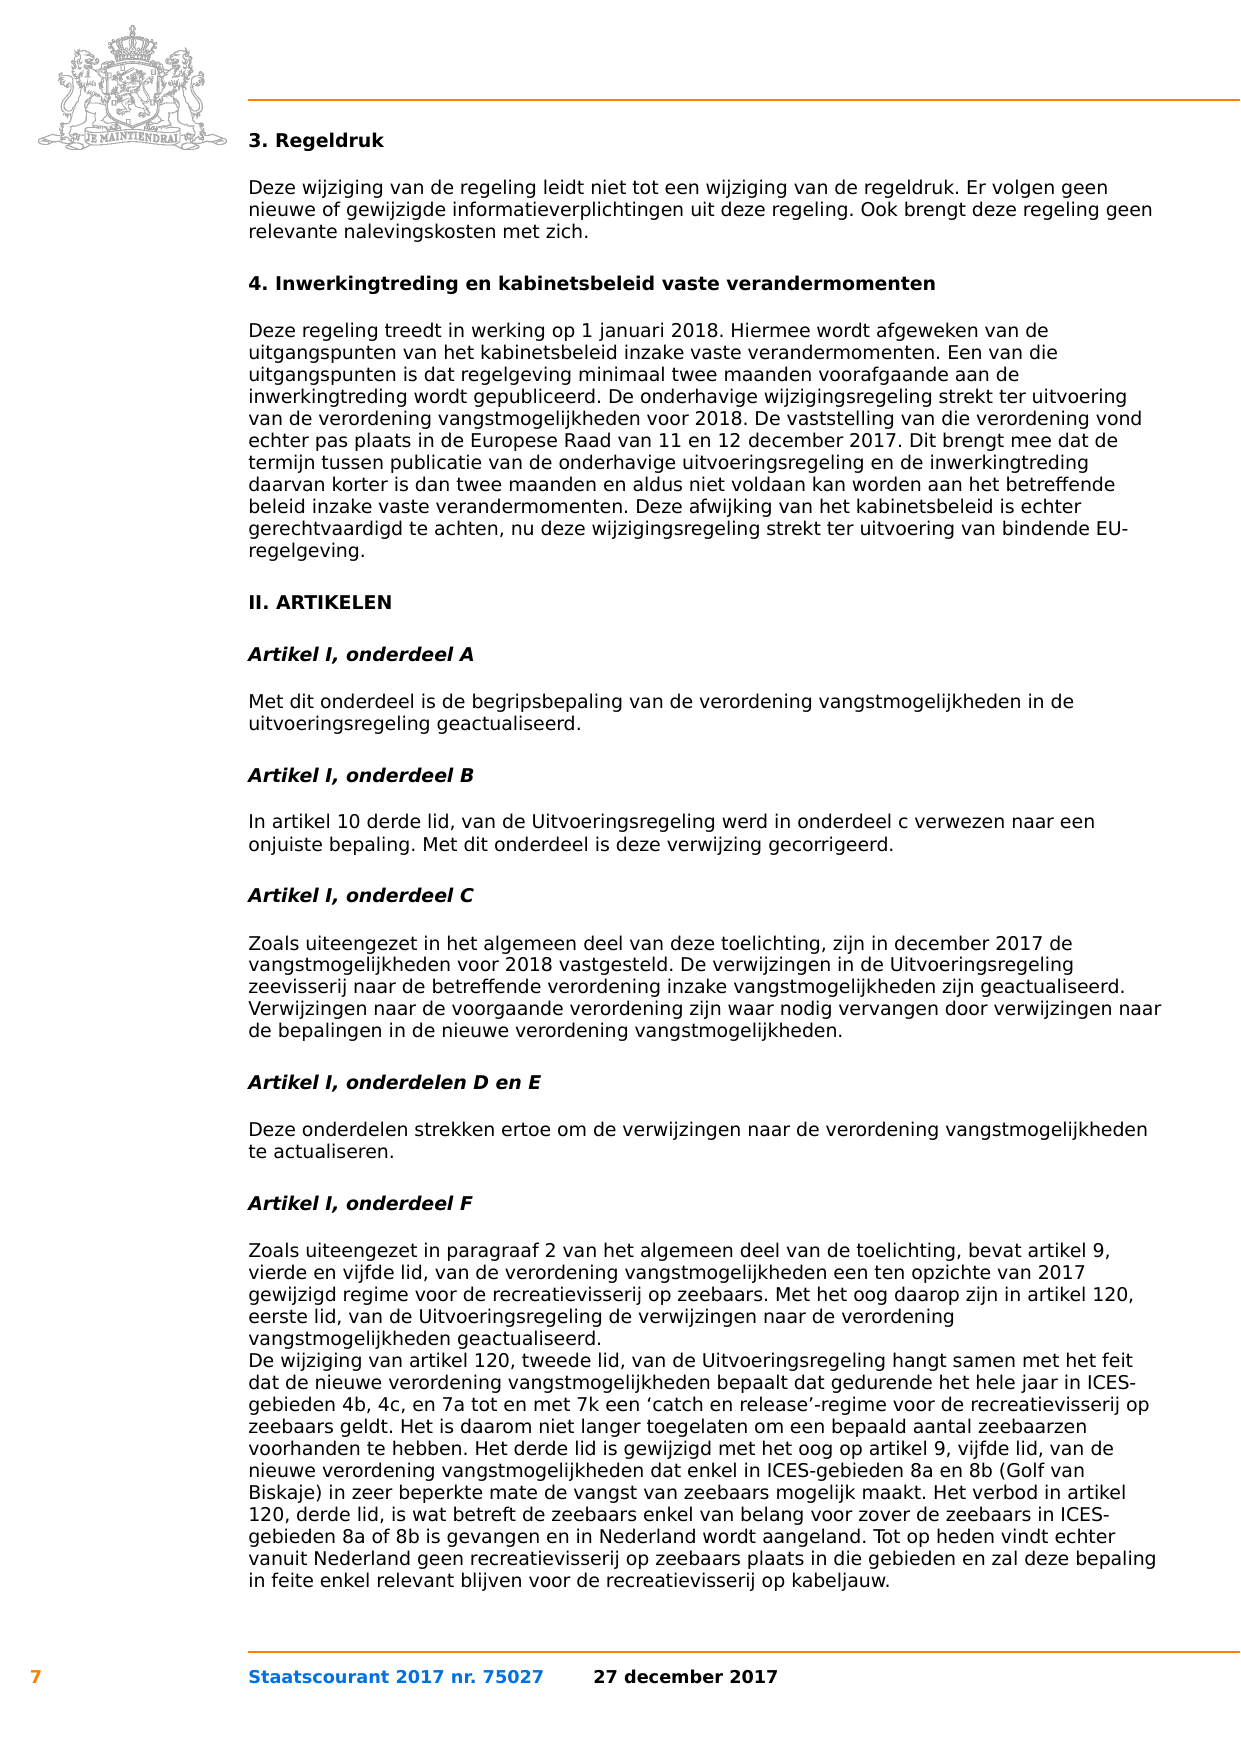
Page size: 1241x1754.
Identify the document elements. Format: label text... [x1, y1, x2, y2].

text In artikel 10 derde lid, van de Uitvoeringsregeling werd in onderdeel c verwezen naar een onjuiste bepaling. Met dit onderdeel is deze verwijzing gecorrigeerd. [248, 811, 1163, 855]
subtitle Artikel I, onderdeel A [248, 643, 1163, 666]
text Zoals uiteengezet in paragraaf 2 van het algemeen deel van de toelichting, bevat artikel 9, vierde en vijfde lid, van de verordening vangstmogelijkheden een ten opzichte van 2017 gewijzigd regime voor de recreatievisserij op zeebaars. Met het oog daarop zijn in artikel 120, eerste lid, van de Uitvoeringsregeling de verwijzingen naar de verordening vangstmogelijkheden geactualiseerd. [248, 1240, 1163, 1350]
text De wijziging van artikel 120, tweede lid, van de Uitvoeringsregeling hangt samen met het feit dat de nieuwe verordening vangstmogelijkheden bepaalt dat gedurende het hele jaar in ICES-gebieden 4b, 4c, en 7a tot en met 7k een ‘catch en release’-regime voor de recreatievisserij op zeebaars geldt. Het is daarom niet langer toegelaten om een bepaald aantal zeebaarzen voorhanden te hebben. Het derde lid is gewijzigd met het oog op artikel 9, vijfde lid, van de nieuwe verordening vangstmogelijkheden dat enkel in ICES-gebieden 8a en 8b (Golf van Biskaje) in zeer beperkte mate de vangst van zeebaars mogelijk maakt. Het verbod in artikel 120, derde lid, is wat betreft de zeebaars enkel van belang voor zover de zeebaars in ICES-gebieden 8a of 8b is gevangen en in Nederland wordt aangeland. Tot op heden vindt echter vanuit Nederland geen recreatievisserij op zeebaars plaats in die gebieden en zal deze bepaling in feite enkel relevant blijven voor de recreatievisserij op kabeljauw. [248, 1350, 1163, 1592]
subtitle Artikel I, onderdeel F [248, 1193, 1163, 1215]
subtitle II. ARTIKELEN [248, 592, 1163, 613]
subtitle Artikel I, onderdeel C [248, 885, 1163, 907]
subtitle Artikel I, onderdeel B [248, 764, 1163, 786]
text Zoals uiteengezet in het algemeen deel van deze toelichting, zijn in december 2017 de vangstmogelijkheden voor 2018 vastgesteld. De verwijzingen in de Uitvoeringsregeling zeevisserij naar de betreffende verordening inzake vangstmogelijkheden zijn geactualiseerd. Verwijzingen naar de voorgaande verordening zijn waar nodig vervangen door verwijzingen naar de bepalingen in de nieuwe verordening vangstmogelijkheden. [248, 932, 1163, 1042]
subtitle 3. Regeldruk [248, 130, 1163, 152]
picture [38, 25, 227, 150]
text Deze regeling treedt in werking op 1 januari 2018. Hiermee wordt afgeweken van de uitgangspunten van het kabinetsbeleid inzake vaste verandermomenten. Een van die uitgangspunten is dat regelgeving minimaal twee maanden voorafgaande aan de inwerkingtreding wordt gepubliceerd. De onderhavige wijzigingsregeling strekt ter uitvoering van de verordening vangstmogelijkheden voor 2018. De vaststelling van die verordening vond echter pas plaats in de Europese Raad van 11 en 12 december 2017. Dit brengt mee dat de termijn tussen publicatie van de onderhavige uitvoeringsregeling en de inwerkingtreding daarvan korter is dan twee maanden en aldus niet voldaan kan worden aan het betreffende beleid inzake vaste verandermomenten. Deze afwijking van het kabinetsbeleid is echter gerechtvaardigd te achten, nu deze wijzigingsregeling strekt ter uitvoering van bindende EU-regelgeving. [248, 320, 1163, 562]
text Deze wijziging van de regeling leidt niet tot een wijziging van de regeldruk. Er volgen geen nieuwe of gewijzigde informatieverplichtingen uit deze regeling. Ook brengt deze regeling geen relevante nalevingskosten met zich. [248, 177, 1163, 243]
text Met dit onderdeel is de begripsbepaling van de verordening vangstmogelijkheden in de uitvoeringsregeling geactualiseerd. [248, 691, 1163, 734]
subtitle 4. Inwerkingtreding en kabinetsbeleid vaste verandermomenten [248, 273, 1163, 295]
text Deze onderdelen strekken ertoe om de verwijzingen naar de verordening vangstmogelijkheden te actualiseren. [248, 1119, 1163, 1163]
subtitle Artikel I, onderdelen D en E [248, 1072, 1163, 1094]
